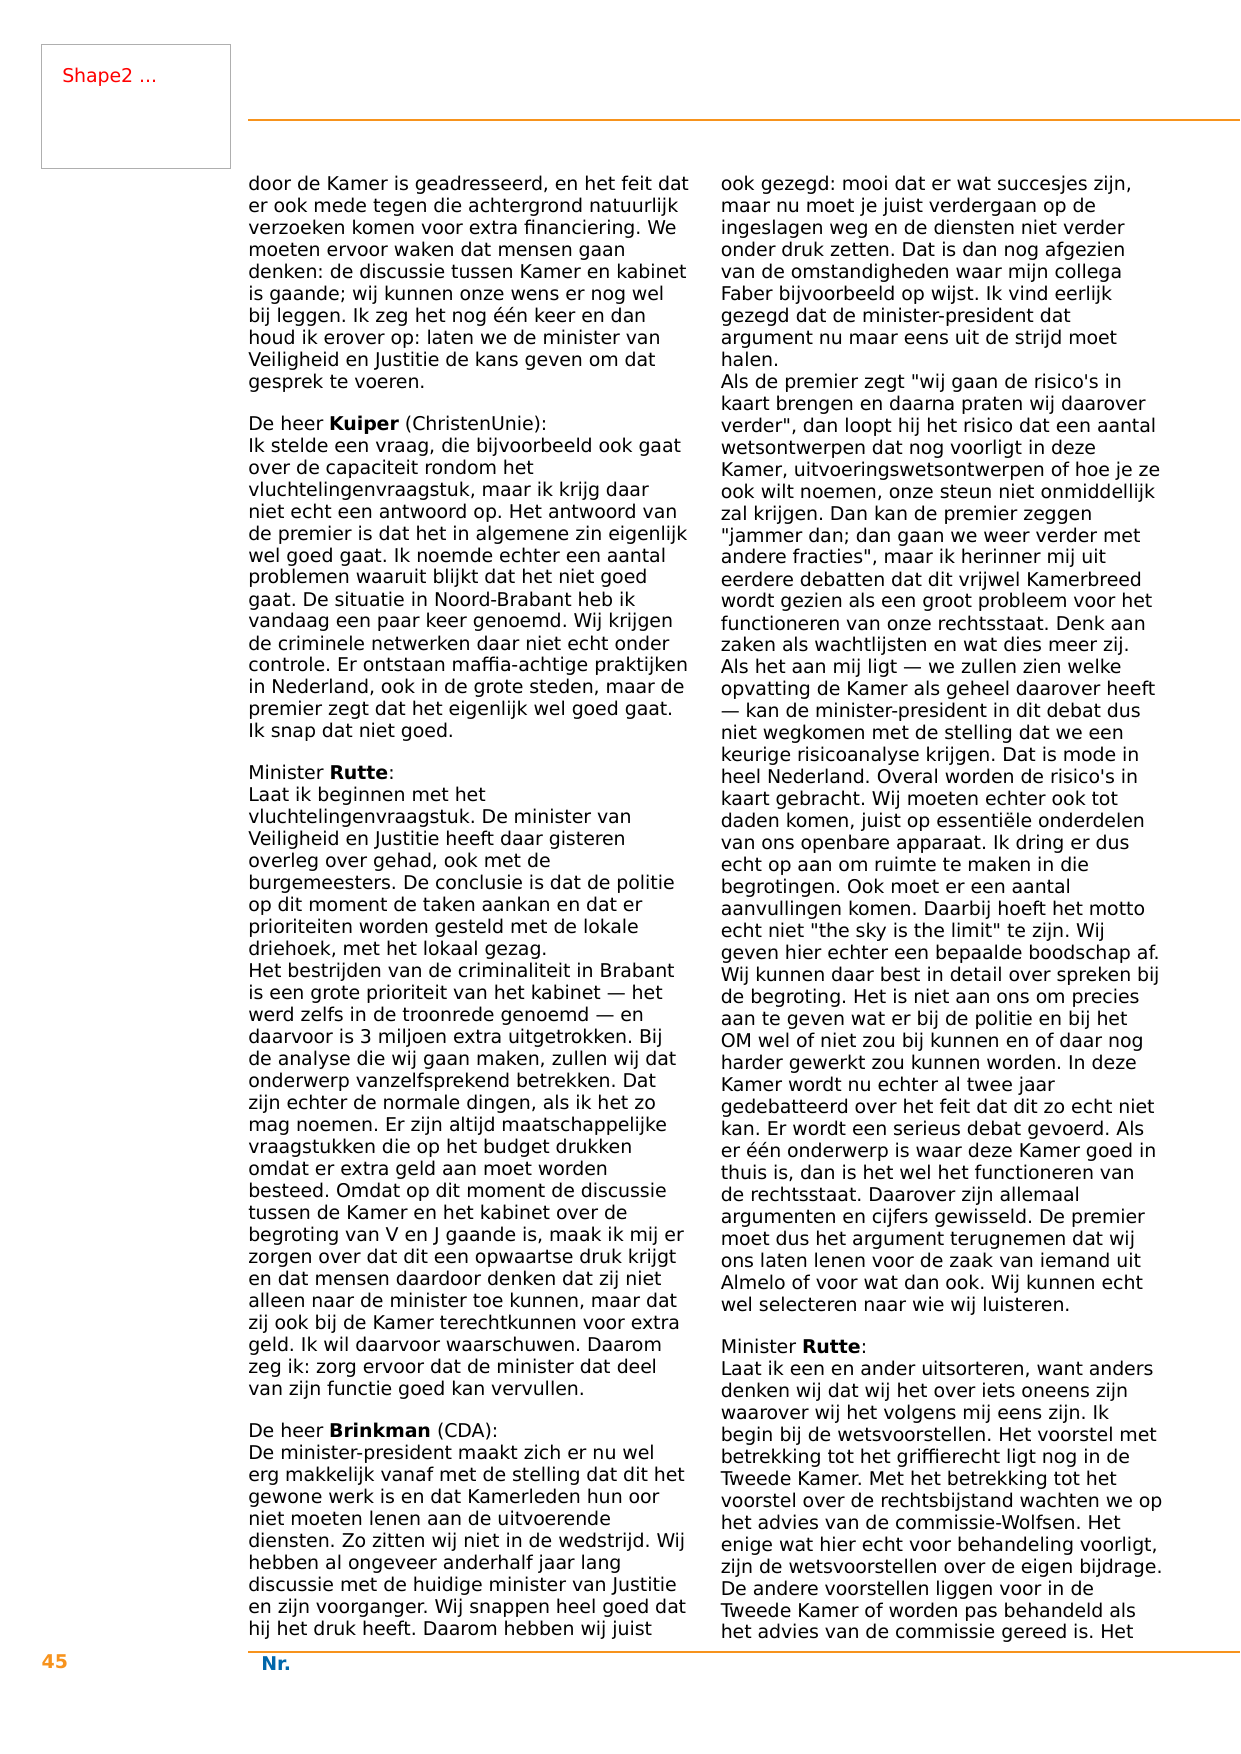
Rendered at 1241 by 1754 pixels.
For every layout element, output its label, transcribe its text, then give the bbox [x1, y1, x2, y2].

text door de Kamer is geadresseerd, en het feit dat er ook mede tegen die achtergrond natuurlijk verzoeken komen voor extra financiering. We moeten ervoor waken dat mensen gaan denken: de discussie tussen Kamer en kabinet is gaande; wij kunnen onze wens er nog wel bij leggen. Ik zeg het nog één keer en dan houd ik erover op: laten we de minister van Veiligheid en Justitie de kans geven om dat gesprek te voeren. [248, 173, 691, 393]
text Het bestrijden van de criminaliteit in Brabant is een grote prioriteit van het kabinet — het werd zelfs in de troonrede genoemd — en daarvoor is 3 miljoen extra uitgetrokken. Bij de analyse die wij gaan maken, zullen wij dat onderwerp vanzelfsprekend betrekken. Dat zijn echter de normale dingen, als ik het zo mag noemen. Er zijn altijd maatschappelijke vraagstukken die op het budget drukken omdat er extra geld aan moet worden besteed. Omdat op dit moment de discussie tussen de Kamer en het kabinet over de begroting van V en J gaande is, maak ik mij er zorgen over dat dit een opwaartse druk krijgt en dat mensen daardoor denken dat zij niet alleen naar de minister toe kunnen, maar dat zij ook bij de Kamer terechtkunnen voor extra geld. Ik wil daarvoor waarschuwen. Daarom zeg ik: zorg ervoor dat de minister dat deel van zijn functie goed kan vervullen. [248, 960, 691, 1400]
text Minister Rutte: [721, 1336, 1163, 1358]
text De heer Kuiper (ChristenUnie): [248, 413, 691, 434]
text Als de premier zegt "wij gaan de risico's in kaart brengen en daarna praten wij daarover verder", dan loopt hij het risico dat een aantal wetsontwerpen dat nog voorligt in deze Kamer, uitvoeringswetsontwerpen of hoe je ze ook wilt noemen, onze steun niet onmiddellijk zal krijgen. Dan kan de premier zeggen "jammer dan; dan gaan we weer verder met andere fracties", maar ik herinner mij uit eerdere debatten dat dit vrijwel Kamerbreed wordt gezien als een groot probleem voor het functioneren van onze rechtsstaat. Denk aan zaken als wachtlijsten en wat dies meer zij. Als het aan mij ligt — we zullen zien welke opvatting de Kamer als geheel daarover heeft — kan de minister-president in dit debat dus niet wegkomen met de stelling dat we een keurige risicoanalyse krijgen. Dat is mode in heel Nederland. Overal worden de risico's in kaart gebracht. Wij moeten echter ook tot daden komen, juist op essentiële onderdelen van ons openbare apparaat. Ik dring er dus echt op aan om ruimte te maken in die begrotingen. Ook moet er een aantal aanvullingen komen. Daarbij hoeft het motto echt niet "the sky is the limit" te zijn. Wij geven hier echter een bepaalde boodschap af. Wij kunnen daar best in detail over spreken bij de begroting. Het is niet aan ons om precies aan te geven wat er bij de politie en bij het OM wel of niet zou bij kunnen en of daar nog harder gewerkt zou kunnen worden. In deze Kamer wordt nu echter al twee jaar gedebatteerd over het feit dat dit zo echt niet kan. Er wordt een serieus debat gevoerd. Als er één onderwerp is waar deze Kamer goed in thuis is, dan is het wel het functioneren van de rechtsstaat. Daarover zijn allemaal argumenten en cijfers gewisseld. De premier moet dus het argument terugnemen dat wij ons laten lenen voor de zaak van iemand uit Almelo of voor wat dan ook. Wij kunnen echt wel selecteren naar wie wij luisteren. [721, 371, 1163, 1316]
text De heer Brinkman (CDA): [248, 1420, 691, 1442]
text Ik stelde een vraag, die bijvoorbeeld ook gaat over de capaciteit rondom het vluchtelingenvraagstuk, maar ik krijg daar niet echt een antwoord op. Het antwoord van de premier is dat het in algemene zin eigenlijk wel goed gaat. Ik noemde echter een aantal problemen waaruit blijkt dat het niet goed gaat. De situatie in Noord-Brabant heb ik vandaag een paar keer genoemd. Wij krijgen de criminele netwerken daar niet echt onder controle. Er ontstaan maffia-achtige praktijken in Nederland, ook in de grote steden, maar de premier zegt dat het eigenlijk wel goed gaat. Ik snap dat niet goed. [248, 434, 691, 742]
text Laat ik beginnen met het vluchtelingenvraagstuk. De minister van Veiligheid en Justitie heeft daar gisteren overleg over gehad, ook met de burgemeesters. De conclusie is dat de politie op dit moment de taken aankan en dat er prioriteiten worden gesteld met de lokale driehoek, met het lokaal gezag. [248, 784, 691, 960]
text ook gezegd: mooi dat er wat succesjes zijn, maar nu moet je juist verdergaan op de ingeslagen weg en de diensten niet verder onder druk zetten. Dat is dan nog afgezien van de omstandigheden waar mijn collega Faber bijvoorbeeld op wijst. Ik vind eerlijk gezegd dat de minister-president dat argument nu maar eens uit de strijd moet halen. [721, 173, 1163, 371]
text Laat ik een en ander uitsorteren, want anders denken wij dat wij het over iets oneens zijn waarover wij het volgens mij eens zijn. Ik begin bij de wetsvoorstellen. Het voorstel met betrekking tot het griffierecht ligt nog in de Tweede Kamer. Met het betrekking tot het voorstel over de rechtsbijstand wachten we op het advies van de commissie-Wolfsen. Het enige wat hier echt voor behandeling voorligt, zijn de wetsvoorstellen over de eigen bijdrage. De andere voorstellen liggen voor in de Tweede Kamer of worden pas behandeld als het advies van de commissie gereed is. Het [721, 1358, 1163, 1643]
text De minister-president maakt zich er nu wel erg makkelijk vanaf met de stelling dat dit het gewone werk is en dat Kamerleden hun oor niet moeten lenen aan de uitvoerende diensten. Zo zitten wij niet in de wedstrijd. Wij hebben al ongeveer anderhalf jaar lang discussie met de huidige minister van Justitie en zijn voorganger. Wij snappen heel goed dat hij het druk heeft. Daarom hebben wij juist [248, 1442, 691, 1639]
text Minister Rutte: [248, 762, 691, 784]
